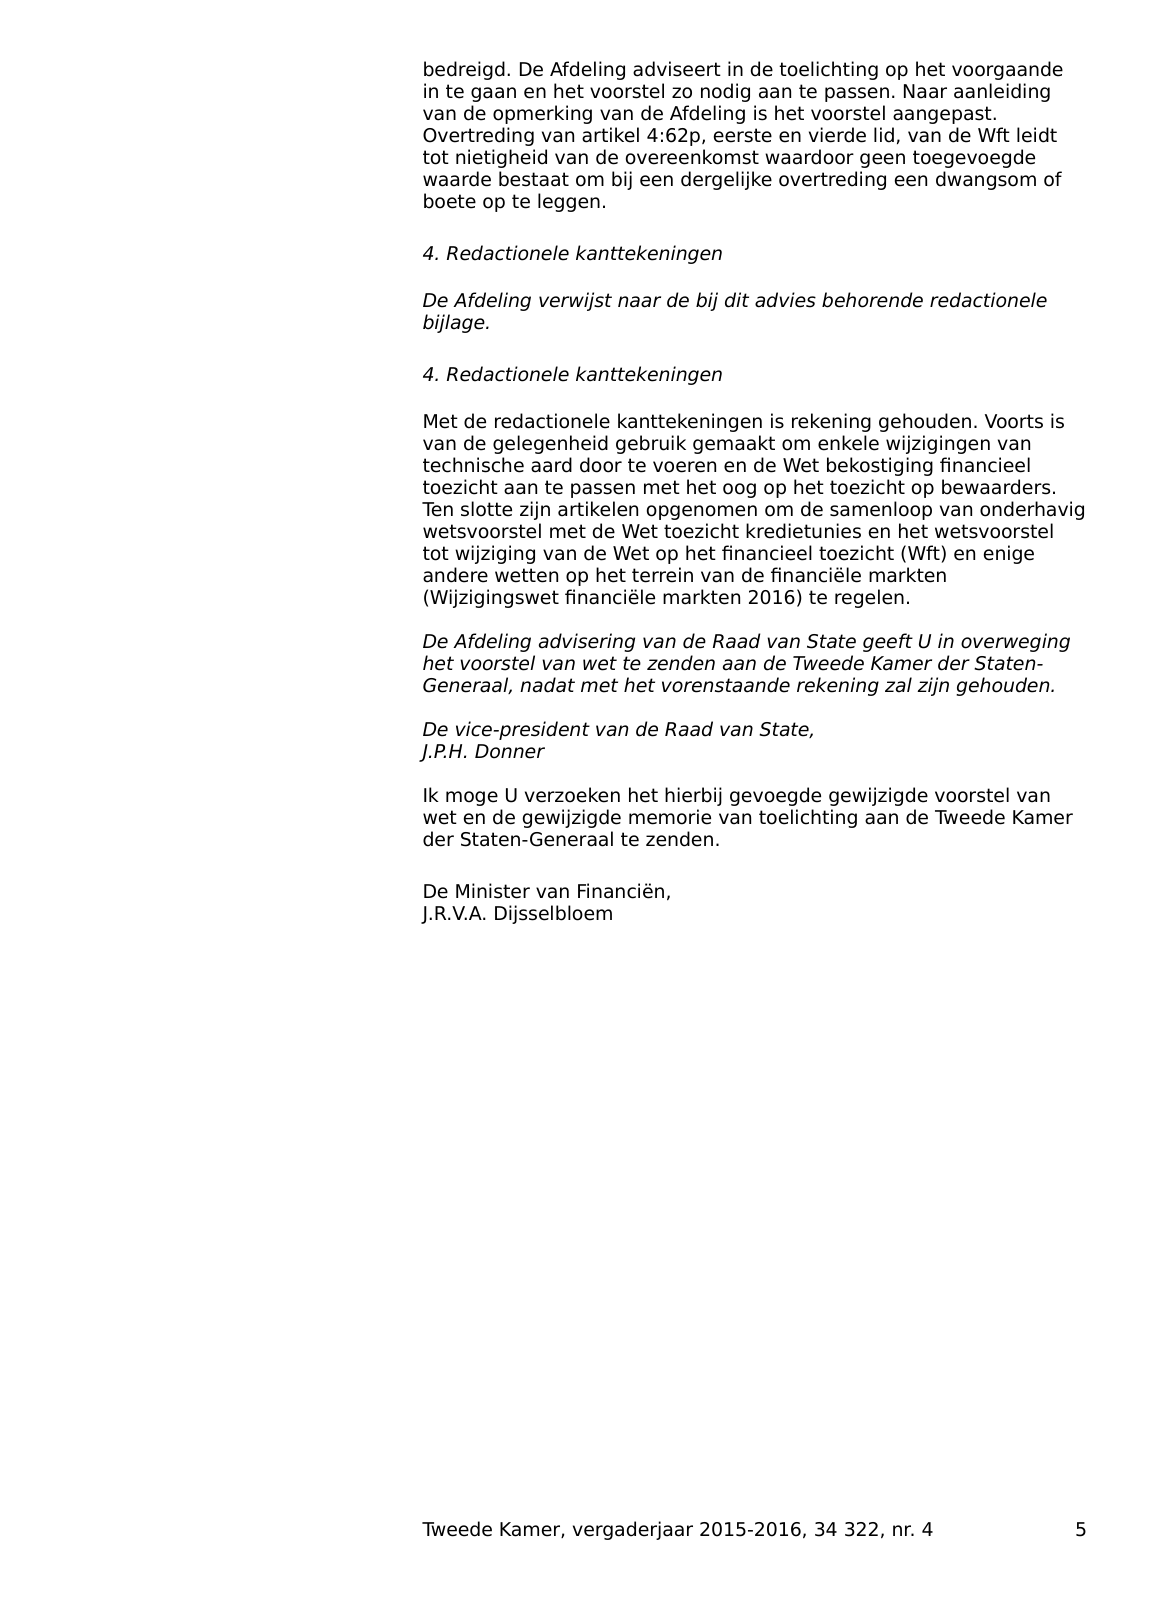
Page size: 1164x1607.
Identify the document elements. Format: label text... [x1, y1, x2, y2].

text Ik moge U verzoeken het hierbij gevoegde gewijzigde voorstel van wet en de gewijzigde memorie van toelichting aan de Tweede Kamer der Staten-Generaal te zenden. [422, 785, 1087, 851]
text bedreigd. De Afdeling adviseert in de toelichting op het voorgaande in te gaan en het voorstel zo nodig aan te passen. Naar aanleiding van de opmerking van de Afdeling is het voorstel aangepast. Overtreding van artikel 4:62p, eerste en vierde lid, van de Wft leidt tot nietigheid van de overeenkomst waardoor geen toegevoegde waarde bestaat om bij een dergelijke overtreding een dwangsom of boete op te leggen. [422, 59, 1087, 213]
text J.P.H. Donner [422, 741, 1087, 763]
text De Afdeling advisering van de Raad van State geeft U in overweging het voorstel van wet te zenden aan de Tweede Kamer der Staten-Generaal, nadat met het vorenstaande rekening zal zijn gehouden. [422, 631, 1087, 697]
text De Afdeling verwijst naar de bij dit advies behorende redactionele bijlage. [422, 290, 1087, 334]
subtitle 4. Redactionele kanttekeningen [422, 243, 1087, 265]
text Met de redactionele kanttekeningen is rekening gehouden. Voorts is van de gelegenheid gebruik gemaakt om enkele wijzigingen van technische aard door te voeren en de Wet bekostiging financieel toezicht aan te passen met het oog op het toezicht op bewaarders. Ten slotte zijn artikelen opgenomen om de samenloop van onderhavig wetsvoorstel met de Wet toezicht kredietunies en het wetsvoorstel tot wijziging van de Wet op het financieel toezicht (Wft) en enige andere wetten op het terrein van de financiële markten (Wijzigingswet financiële markten 2016) te regelen. [422, 411, 1087, 609]
text De Minister van Financiën, J.R.V.A. Dijsselbloem [422, 881, 1087, 925]
text De vice-president van de Raad van State, [422, 719, 1087, 741]
subtitle 4. Redactionele kanttekeningen [422, 364, 1087, 386]
